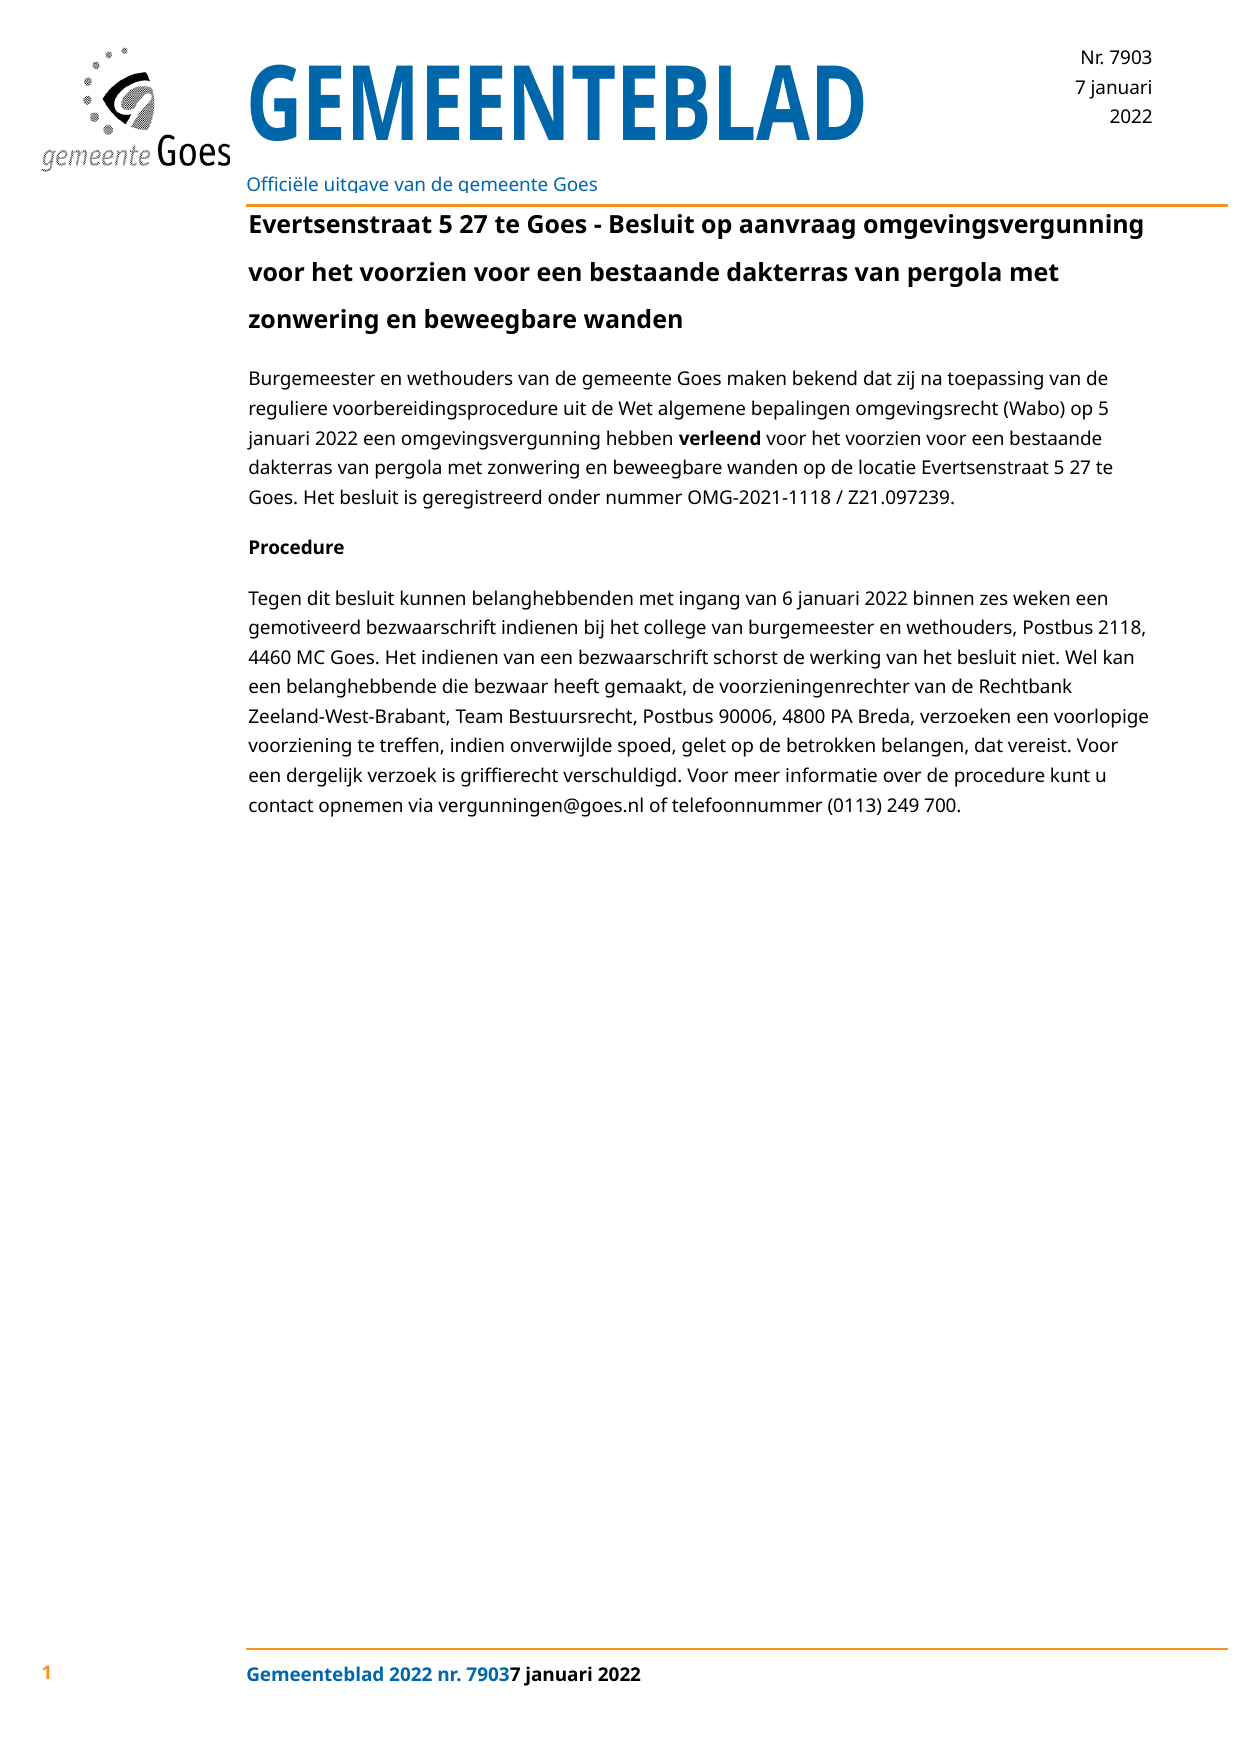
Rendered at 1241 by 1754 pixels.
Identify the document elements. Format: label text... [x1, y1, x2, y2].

picture [41, 47, 231, 172]
text Evertsenstraat 5 27 te Goes - Besluit op aanvraag omgevingsvergunning voor het voorzien voor een bestaande dakterras van pergola met zonwering en beweegbare wanden [248, 207, 1152, 336]
text Burgemeester en wethouders van de gemeente Goes maken bekend dat zij na toepassing van de reguliere voorbereidingsprocedure uit de Wet algemene bepalingen omgevingsrecht (Wabo) op 5 januari 2022 een omgevingsvergunning hebben verleend voor het voorzien voor een bestaande dakterras van pergola met zonwering en beweegbare wanden op de locatie Evertsenstraat 5 27 te Goes. Het besluit is geregistreerd onder nummer OMG-2021-1118 / Z21.097239. [248, 366, 1152, 509]
text Tegen dit besluit kunnen belanghebbenden met ingang van 6 januari 2022 binnen zes weken een gemotiveerd bezwaarschrift indienen bij het college van burgemeester en wethouders, Postbus 2118, 4460 MC Goes. Het indienen van een bezwaarschrift schorst de werking van het besluit niet. Wel kan een belanghebbende die bezwaar heeft gemaakt, de voorzieningenrechter van de Rechtbank Zeeland-West-Brabant, Team Bestuursrecht, Postbus 90006, 4800 PA Breda, verzoeken een voorlopige voorziening te treffen, indien onverwijlde spoed, gelet op de betrokken belangen, dat vereist. Voor een dergelijk verzoek is griffierecht verschuldigd. Voor meer informatie over de procedure kunt u contact opnemen via vergunningen@goes.nl of telefoonnummer (0113) 249 700. [248, 585, 1152, 817]
text Procedure [248, 534, 1152, 560]
